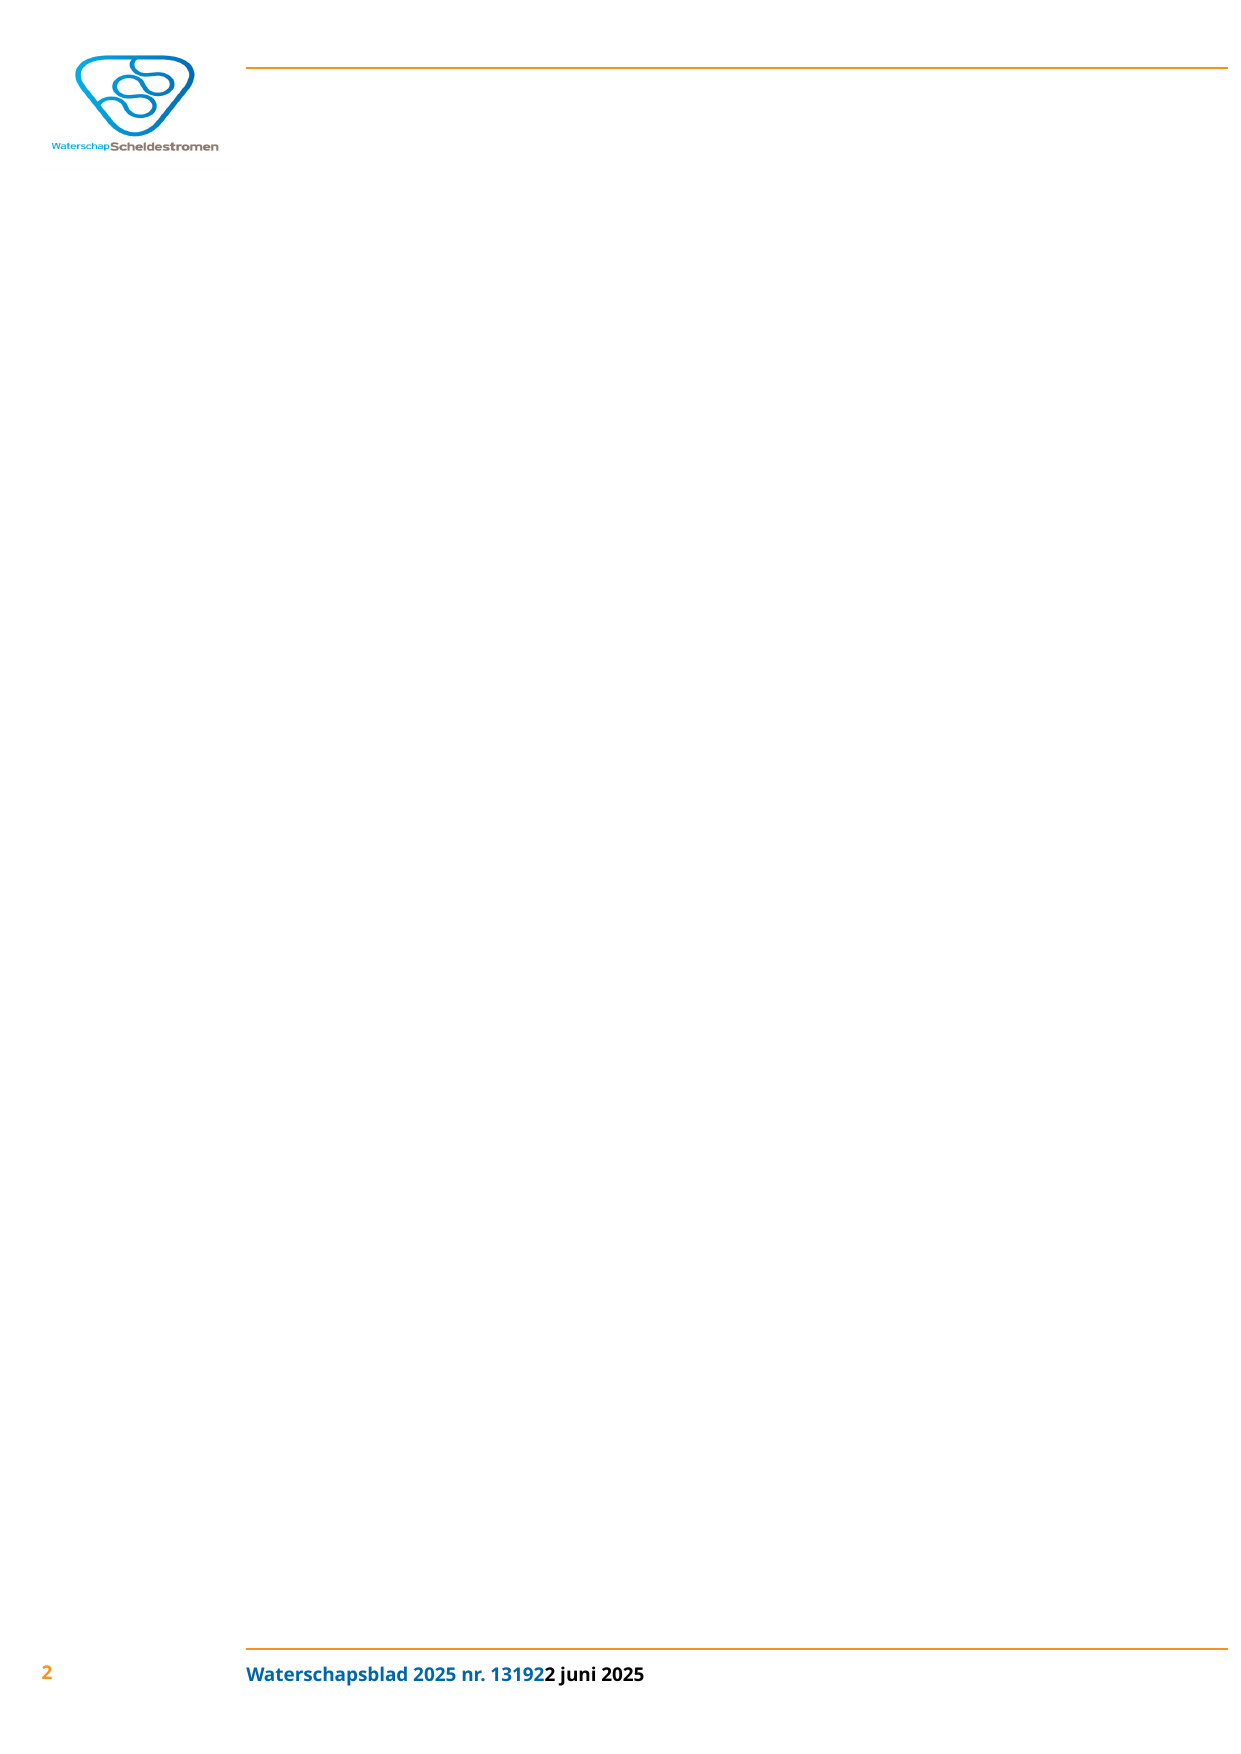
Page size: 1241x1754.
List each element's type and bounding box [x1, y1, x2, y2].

picture [41, 47, 231, 172]
